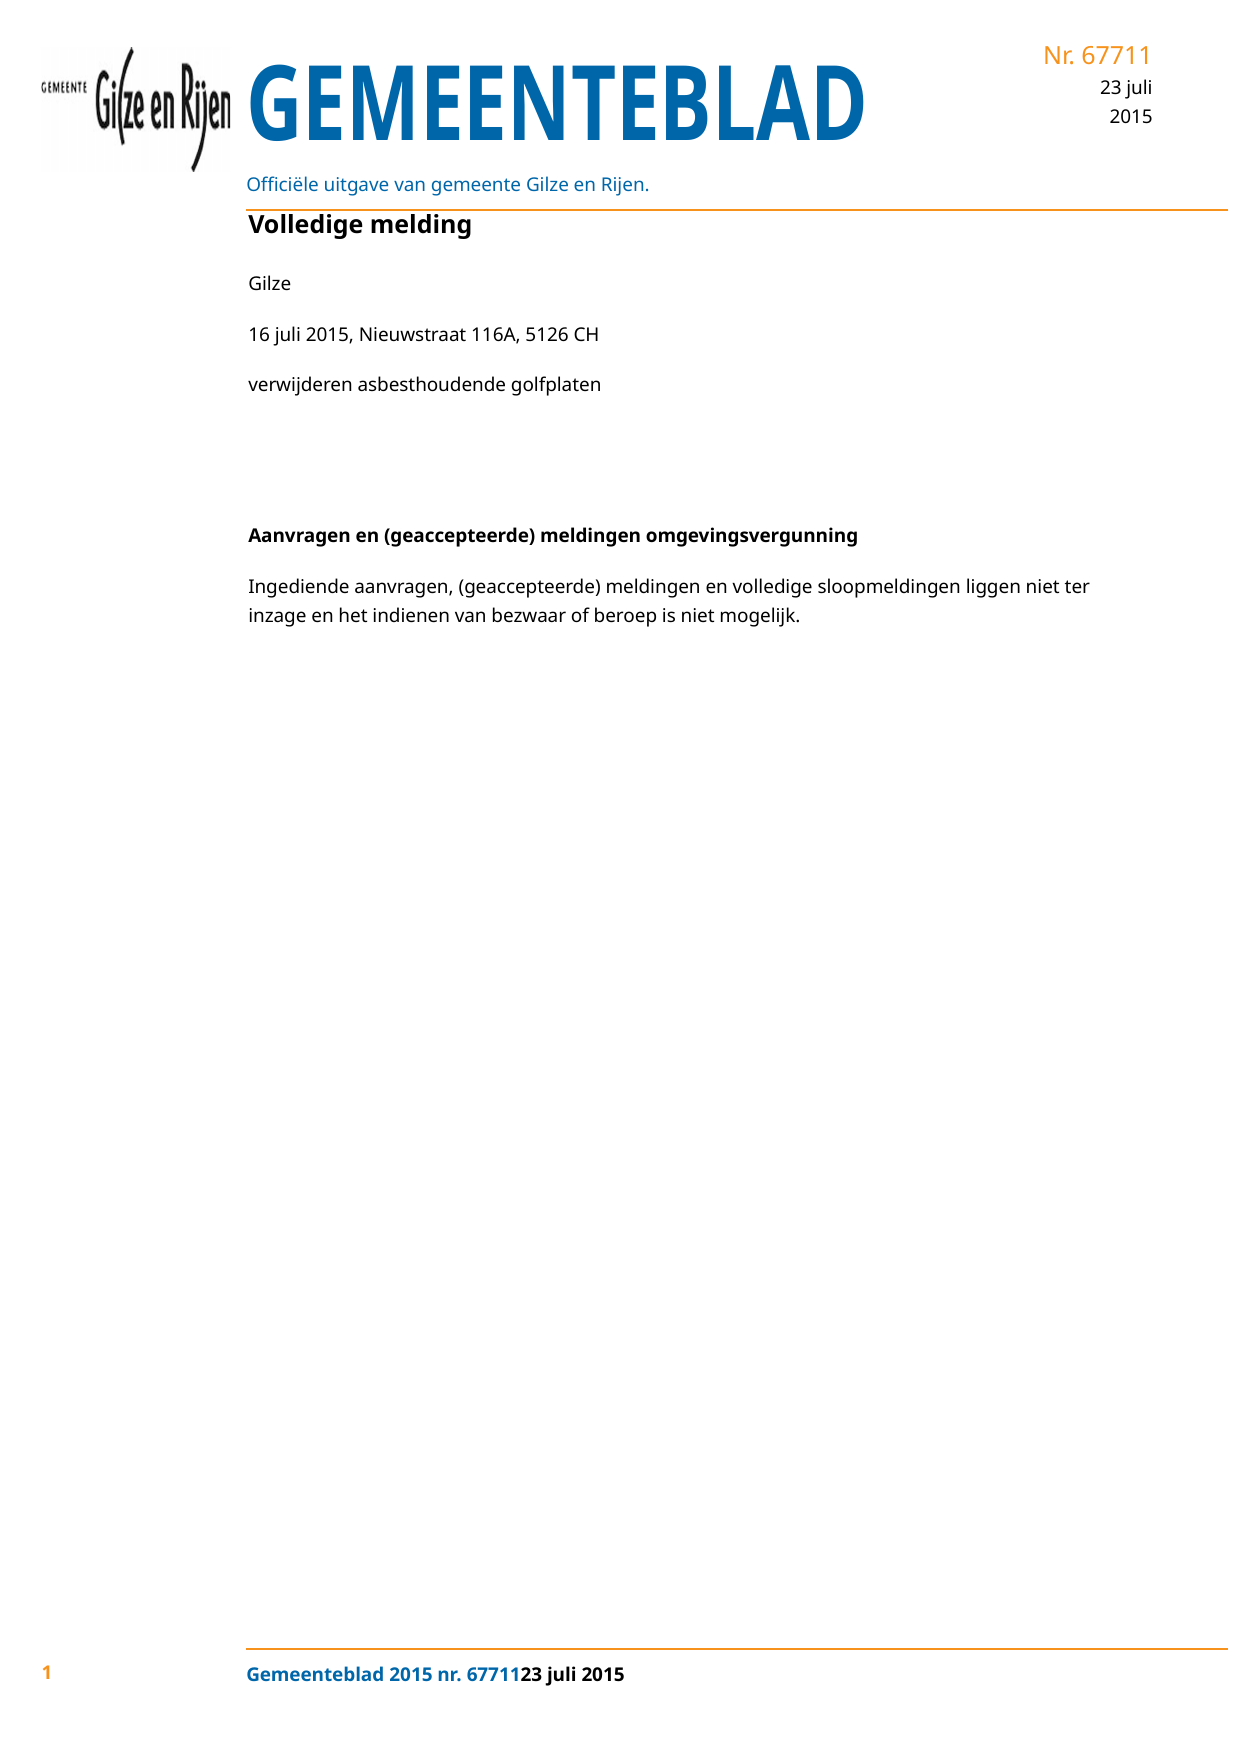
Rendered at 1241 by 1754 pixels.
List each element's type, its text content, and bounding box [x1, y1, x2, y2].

text Ingediende aanvragen, (geaccepteerde) meldingen en volledige sloopmeldingen liggen niet ter inzage en het indienen van bezwaar of beroep is niet mogelijk. [248, 573, 1152, 628]
text verwijderen asbesthoudende golfplaten [248, 371, 1152, 397]
picture [41, 47, 231, 172]
text Gilze [248, 270, 1152, 296]
text Volledige melding [248, 211, 1152, 241]
text 16 juli 2015, Nieuwstraat 116A, 5126 CH [248, 321, 1152, 346]
text Aanvragen en (geaccepteerde) meldingen omgevingsvergunning [248, 522, 1152, 548]
